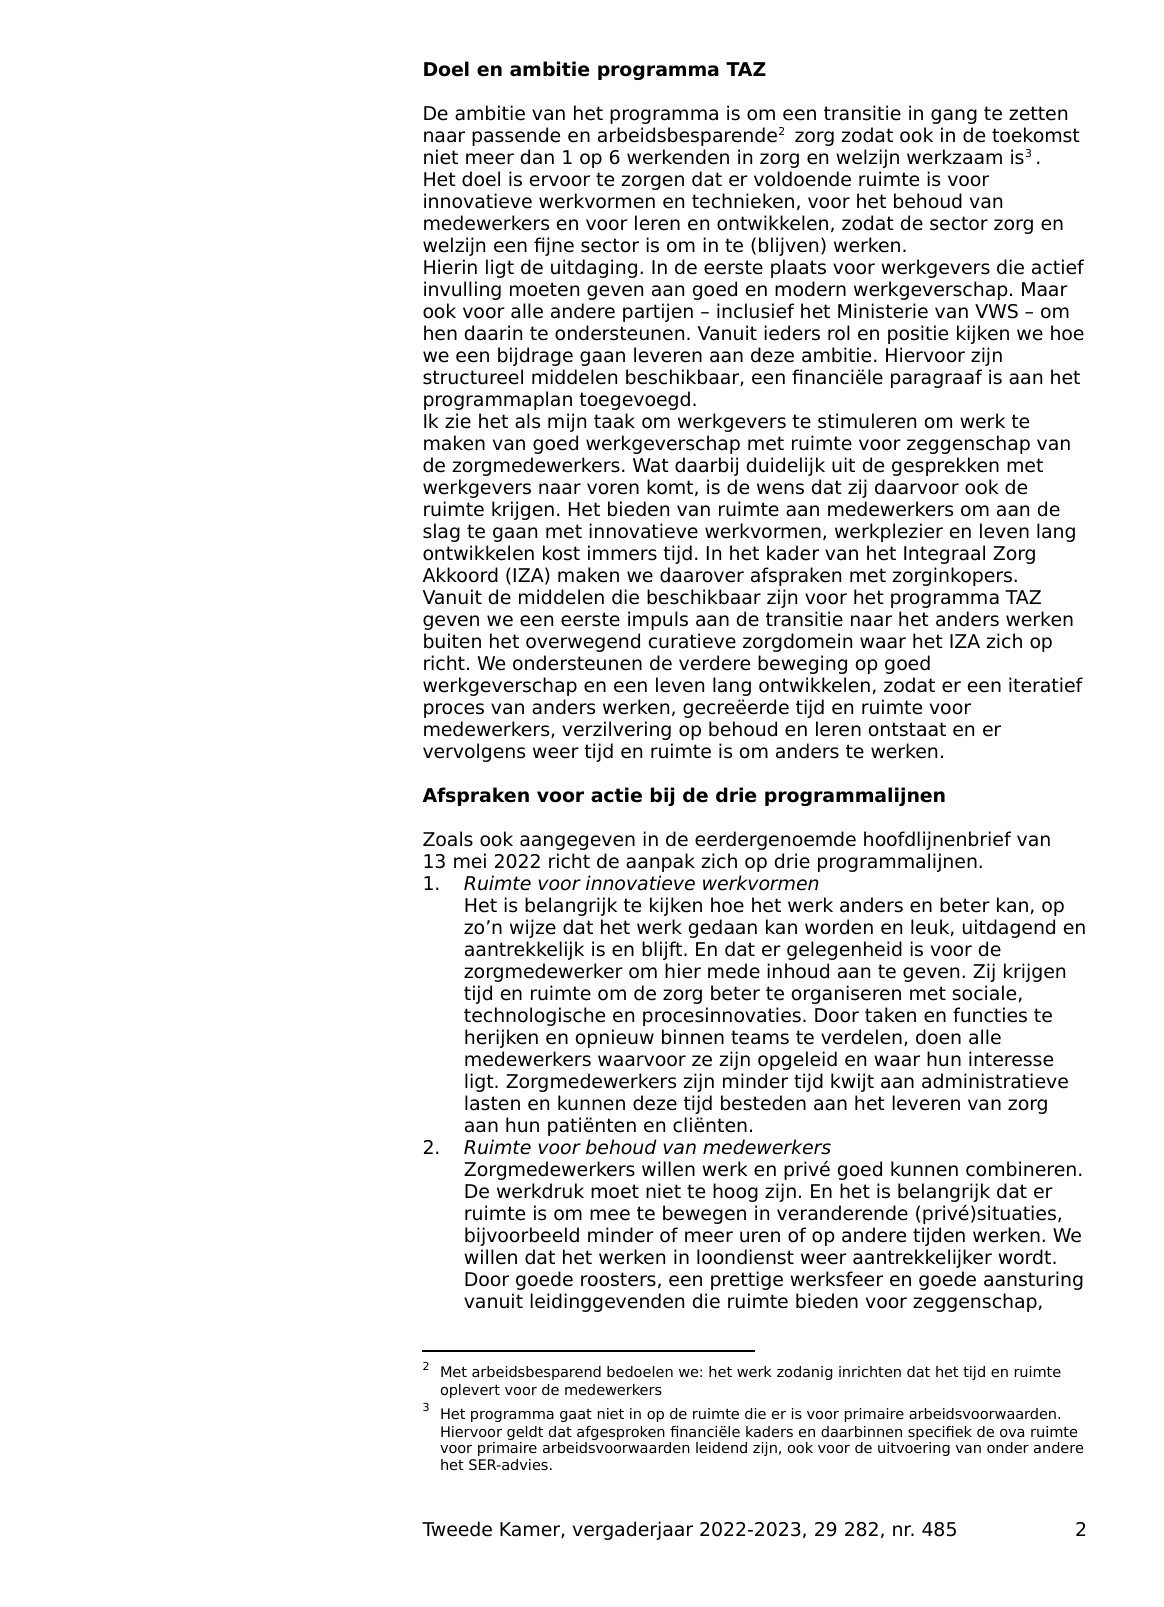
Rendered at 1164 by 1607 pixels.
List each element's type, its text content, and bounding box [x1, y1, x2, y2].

text Hierin ligt de uitdaging. In de eerste plaats voor werkgevers die actief invulling moeten geven aan goed en modern werkgeverschap. Maar ook voor alle andere partijen – inclusief het Ministerie van VWS – om hen daarin te ondersteunen. Vanuit ieders rol en positie kijken we hoe we een bijdrage gaan leveren aan deze ambitie. Hiervoor zijn structureel middelen beschikbaar, een financiële paragraaf is aan het programmaplan toegevoegd. [422, 257, 1087, 411]
text Met arbeidsbesparend bedoelen we: het werk zodanig inrichten dat het tijd en ruimte oplevert voor de medewerkers [422, 1360, 1087, 1399]
text Zoals ook aangegeven in de eerdergenoemde hoofdlijnenbrief van 13 mei 2022 richt de aanpak zich op drie programmalijnen. [422, 829, 1087, 873]
text Het doel is ervoor te zorgen dat er voldoende ruimte is voor innovatieve werkvormen en technieken, voor het behoud van medewerkers en voor leren en ontwikkelen, zodat de sector zorg en welzijn een fijne sector is om in te (blijven) werken. [422, 169, 1087, 257]
text 2. Ruimte voor behoud van medewerkers [422, 1137, 1087, 1159]
text Het is belangrijk te kijken hoe het werk anders en beter kan, op zo’n wijze dat het werk gedaan kan worden en leuk, uitdagend en aantrekkelijk is en blijft. En dat er gelegenheid is voor de zorgmedewerker om hier mede inhoud aan te geven. Zij krijgen tijd en ruimte om de zorg beter te organiseren met sociale, technologische en procesinnovaties. Door taken en functies te herijken en opnieuw binnen teams te verdelen, doen alle medewerkers waarvoor ze zijn opgeleid en waar hun interesse ligt. Zorgmedewerkers zijn minder tijd kwijt aan administratieve lasten en kunnen deze tijd besteden aan het leveren van zorg aan hun patiënten en cliënten. [464, 895, 1087, 1137]
text Vanuit de middelen die beschikbaar zijn voor het programma TAZ geven we een eerste impuls aan de transitie naar het anders werken buiten het overwegend curatieve zorgdomein waar het IZA zich op richt. We ondersteunen de verdere beweging op goed werkgeverschap en een leven lang ontwikkelen, zodat er een iteratief proces van anders werken, gecreëerde tijd en ruimte voor medewerkers, verzilvering op behoud en leren ontstaat en er vervolgens weer tijd en ruimte is om anders te werken. [422, 587, 1087, 763]
text Het programma gaat niet in op de ruimte die er is voor primaire arbeidsvoorwaarden. Hiervoor geldt dat afgesproken financiële kaders en daarbinnen specifiek de ova ruimte voor primaire arbeidsvoorwaarden leidend zijn, ook voor de uitvoering van onder andere het SER-advies. [422, 1402, 1087, 1474]
subtitle Doel en ambitie programma TAZ [422, 59, 1087, 81]
text 1. Ruimte voor innovatieve werkvormen [422, 873, 1087, 895]
text De ambitie van het programma is om een transitie in gang te zetten naar passende en arbeidsbesparende zorg zodat ook in de toekomst niet meer dan 1 op 6 werkenden in zorg en welzijn werkzaam is. [422, 103, 1087, 169]
text Ik zie het als mijn taak om werkgevers te stimuleren om werk te maken van goed werkgeverschap met ruimte voor zeggenschap van de zorgmedewerkers. Wat daarbij duidelijk uit de gesprekken met werkgevers naar voren komt, is de wens dat zij daarvoor ook de ruimte krijgen. Het bieden van ruimte aan medewerkers om aan de slag te gaan met innovatieve werkvormen, werkplezier en leven lang ontwikkelen kost immers tijd. In het kader van het Integraal Zorg Akkoord (IZA) maken we daarover afspraken met zorginkopers. [422, 411, 1087, 587]
text Zorgmedewerkers willen werk en privé goed kunnen combineren. De werkdruk moet niet te hoog zijn. En het is belangrijk dat er ruimte is om mee te bewegen in veranderende (privé)situaties, bijvoorbeeld minder of meer uren of op andere tijden werken. We willen dat het werken in loondienst weer aantrekkelijker wordt. Door goede roosters, een prettige werksfeer en goede aansturing vanuit leidinggevenden die ruimte bieden voor zeggenschap, [464, 1159, 1087, 1312]
subtitle Afspraken voor actie bij de drie programmalijnen [422, 785, 1087, 807]
